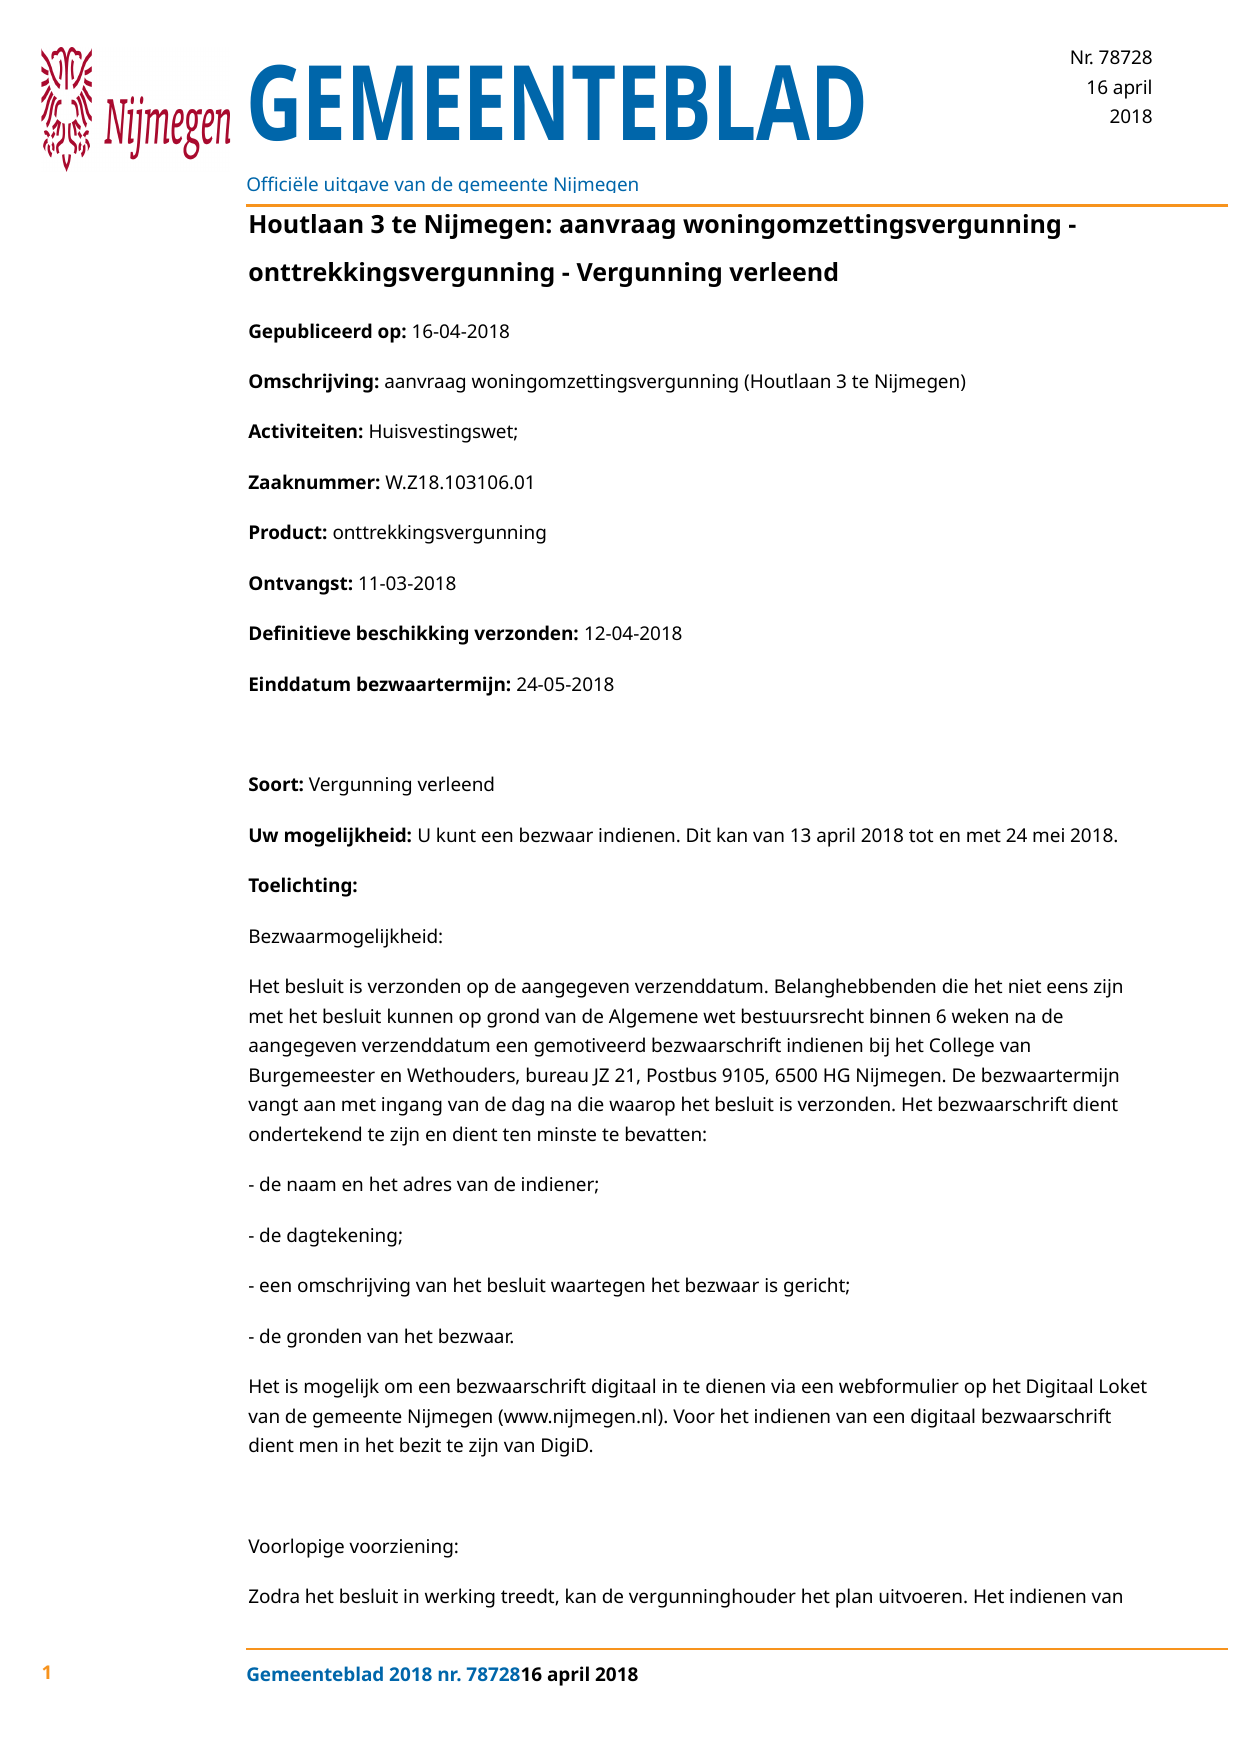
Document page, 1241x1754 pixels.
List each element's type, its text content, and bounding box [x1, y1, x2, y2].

text - de naam en het adres van de indiener; [248, 1172, 1152, 1197]
text Omschrijving: aanvraag woningomzettingsvergunning (Houtlaan 3 te Nijmegen) [248, 368, 1152, 394]
picture [41, 47, 231, 172]
text Zaaknummer: W.Z18.103106.01 [248, 469, 1152, 495]
text - een omschrijving van het besluit waartegen het bezwaar is gericht; [248, 1272, 1152, 1298]
text Einddatum bezwaartermijn: 24-05-2018 [248, 671, 1152, 697]
text Gepubliceerd op: 16-04-2018 [248, 318, 1152, 344]
text - de gronden van het bezwaar. [248, 1323, 1152, 1349]
text - de dagtekening; [248, 1222, 1152, 1248]
text Bezwaarmogelijkheid: [248, 923, 1152, 949]
text Het besluit is verzonden op de aangegeven verzenddatum. Belanghebbenden die het niet eens zijn met het besluit kunnen op grond van de Algemene wet bestuursrecht binnen 6 weken na de aangegeven verzenddatum een gemotiveerd bezwaarschrift indienen bij het College van Burgemeester en Wethouders, bureau JZ 21, Postbus 9105, 6500 HG Nijmegen. De bezwaartermijn vangt aan met ingang van de dag na die waarop het besluit is verzonden. Het bezwaarschrift dient ondertekend te zijn en dient ten minste te bevatten: [248, 973, 1152, 1147]
text Activiteiten: Huisvestingswet; [248, 419, 1152, 444]
text Zodra het besluit in werking treedt, kan de vergunninghouder het plan uitvoeren. Het indienen van [248, 1584, 1152, 1609]
text Soort: Vergunning verleend [248, 772, 1152, 797]
text Voorlopige voorziening: [248, 1533, 1152, 1559]
text Toelichting: [248, 872, 1152, 898]
text Ontvangst: 11-03-2018 [248, 570, 1152, 596]
text Product: onttrekkingsvergunning [248, 519, 1152, 545]
text Uw mogelijkheid: U kunt een bezwaar indienen. Dit kan van 13 april 2018 tot en met 24 mei 2018. [248, 822, 1152, 848]
text Houtlaan 3 te Nijmegen: aanvraag woningomzettingsvergunning - onttrekkingsvergunning - Vergunning verleend [248, 207, 1152, 288]
text Het is mogelijk om een bezwaarschrift digitaal in te dienen via een webformulier op het Digitaal Loket van de gemeente Nijmegen (www.nijmegen.nl). Voor het indienen van een digitaal bezwaarschrift dient men in het bezit te zijn van DigiD. [248, 1373, 1152, 1458]
text Definitieve beschikking verzonden: 12-04-2018 [248, 620, 1152, 646]
